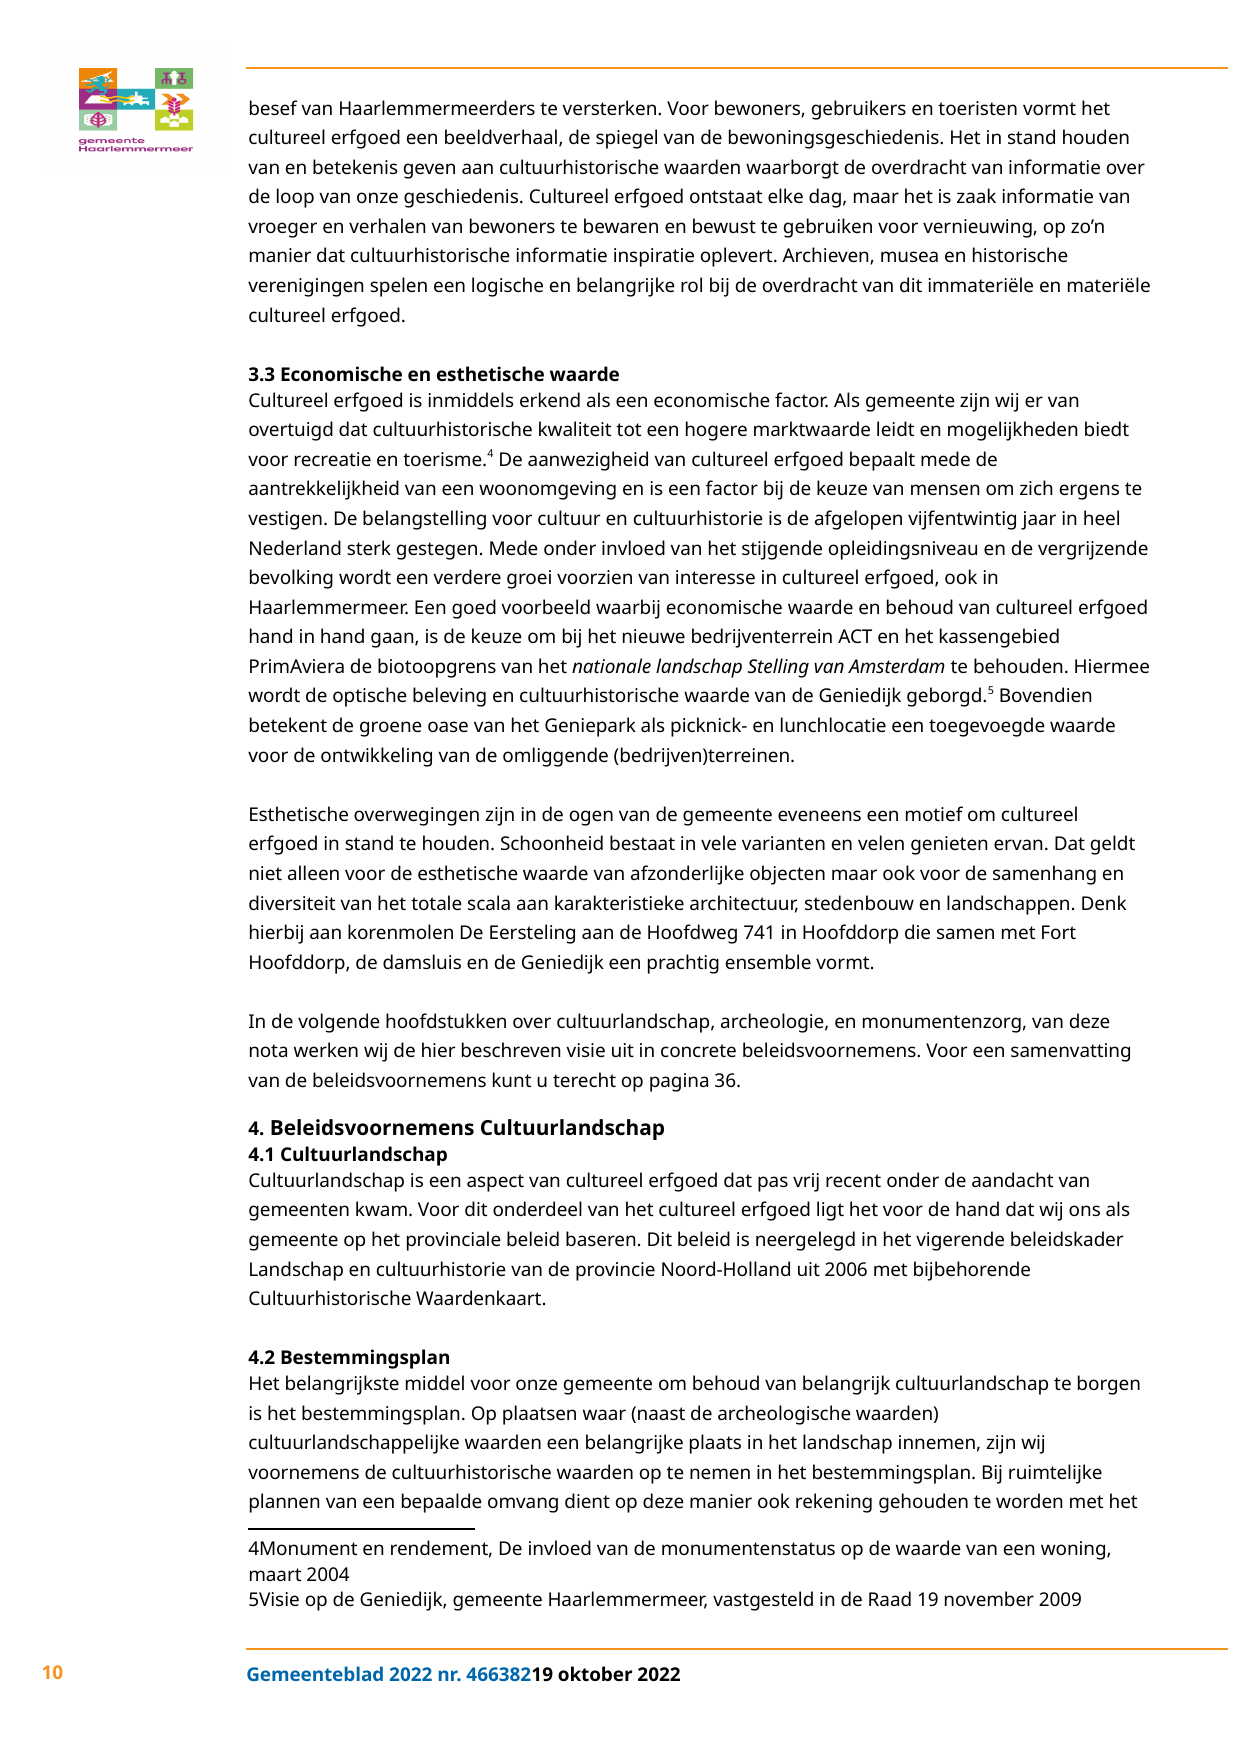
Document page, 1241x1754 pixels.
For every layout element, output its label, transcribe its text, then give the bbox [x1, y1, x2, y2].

text Visie op de Geniedijk, gemeente Haarlemmermeer, vastgesteld in de Raad 19 november 2009 [248, 1586, 1152, 1612]
text Monument en rendement, De invloed van de monumentenstatus op de waarde van een woning, maart 2004 [248, 1535, 1152, 1586]
text Cultureel erfgoed is inmiddels erkend als een economische factor. Als gemeente zijn wij er van overtuigd dat cultuurhistorische kwaliteit tot een hogere marktwaarde leidt en mogelijkheden biedt voor recreatie en toerisme. De aanwezigheid van cultureel erfgoed bepaalt mede de aantrekkelijkheid van een woonomgeving en is een factor bij de keuze van mensen om zich ergens te vestigen. De belangstelling voor cultuur en cultuurhistorie is de afgelopen vijfentwintig jaar in heel Nederland sterk gestegen. Mede onder invloed van het stijgende opleidingsniveau en de vergrijzende bevolking wordt een verdere groei voorzien van interesse in cultureel erfgoed, ook in Haarlemmermeer. Een goed voorbeeld waarbij economische waarde en behoud van cultureel erfgoed hand in hand gaan, is de keuze om bij het nieuwe bedrijventerrein ACT en het kassengebied PrimAviera de biotoopgrens van het nationale landschap Stelling van Amsterdam te behouden. Hiermee wordt de optische beleving en cultuurhistorische waarde van de Geniedijk geborgd. Bovendien betekent de groene oase van het Geniepark als picknick- en lunchlocatie een toegevoegde waarde voor de ontwikkeling van de omliggende (bedrijven)terreinen. [248, 387, 1152, 767]
text 3.3 Economische en esthetische waarde [248, 361, 1152, 387]
text 4. Beleidsvoornemens Cultuurlandschap [248, 1113, 1152, 1141]
text Het belangrijkste middel voor onze gemeente om behoud van belangrijk cultuurlandschap te borgen is het bestemmingsplan. Op plaatsen waar (naast de archeologische waarden) cultuurlandschappelijke waarden een belangrijke plaats in het landschap innemen, zijn wij voornemens de cultuurhistorische waarden op te nemen in het bestemmingsplan. Bij ruimtelijke plannen van een bepaalde omvang dient op deze manier ook rekening gehouden te worden met het [248, 1370, 1152, 1514]
text In de volgende hoofdstukken over cultuurlandschap, archeologie, en monumentenzorg, van deze nota werken wij de hier beschreven visie uit in concrete beleidsvoornemens. Voor een samenvatting van de beleidsvoornemens kunt u terecht op pagina 36. [248, 1008, 1152, 1093]
text 4.1 Cultuurlandschap [248, 1141, 1152, 1167]
text besef van Haarlemmermeerders te versterken. Voor bewoners, gebruikers en toeristen vormt het cultureel erfgoed een beeldverhaal, de spiegel van de bewoningsgeschiedenis. Het in stand houden van en betekenis geven aan cultuurhistorische waarden waarborgt de overdracht van informatie over de loop van onze geschiedenis. Cultureel erfgoed ontstaat elke dag, maar het is zaak informatie van vroeger en verhalen van bewoners te bewaren en bewust te gebruiken voor vernieuwing, op zo’n manier dat cultuurhistorische informatie inspiratie oplevert. Archieven, musea en historische verenigingen spelen een logische en belangrijke rol bij de overdracht van dit immateriële en materiële cultureel erfgoed. [248, 95, 1152, 328]
picture [41, 47, 231, 172]
text 4.2 Bestemmingsplan [248, 1344, 1152, 1370]
text Cultuurlandschap is een aspect van cultureel erfgoed dat pas vrij recent onder de aandacht van gemeenten kwam. Voor dit onderdeel van het cultureel erfgoed ligt het voor de hand dat wij ons als gemeente op het provinciale beleid baseren. Dit beleid is neergelegd in het vigerende beleidskader Landschap en cultuurhistorie van de provincie Noord-Holland uit 2006 met bijbehorende Cultuurhistorische Waardenkaart. [248, 1167, 1152, 1311]
text Esthetische overwegingen zijn in de ogen van de gemeente eveneens een motief om cultureel erfgoed in stand te houden. Schoonheid bestaat in vele varianten en velen genieten ervan. Dat geldt niet alleen voor de esthetische waarde van afzonderlijke objecten maar ook voor de samenhang en diversiteit van het totale scala aan karakteristieke architectuur, stedenbouw en landschappen. Denk hierbij aan korenmolen De Eersteling aan de Hoofdweg 741 in Hoofddorp die samen met Fort Hoofddorp, de damsluis en de Geniedijk een prachtig ensemble vormt. [248, 801, 1152, 974]
